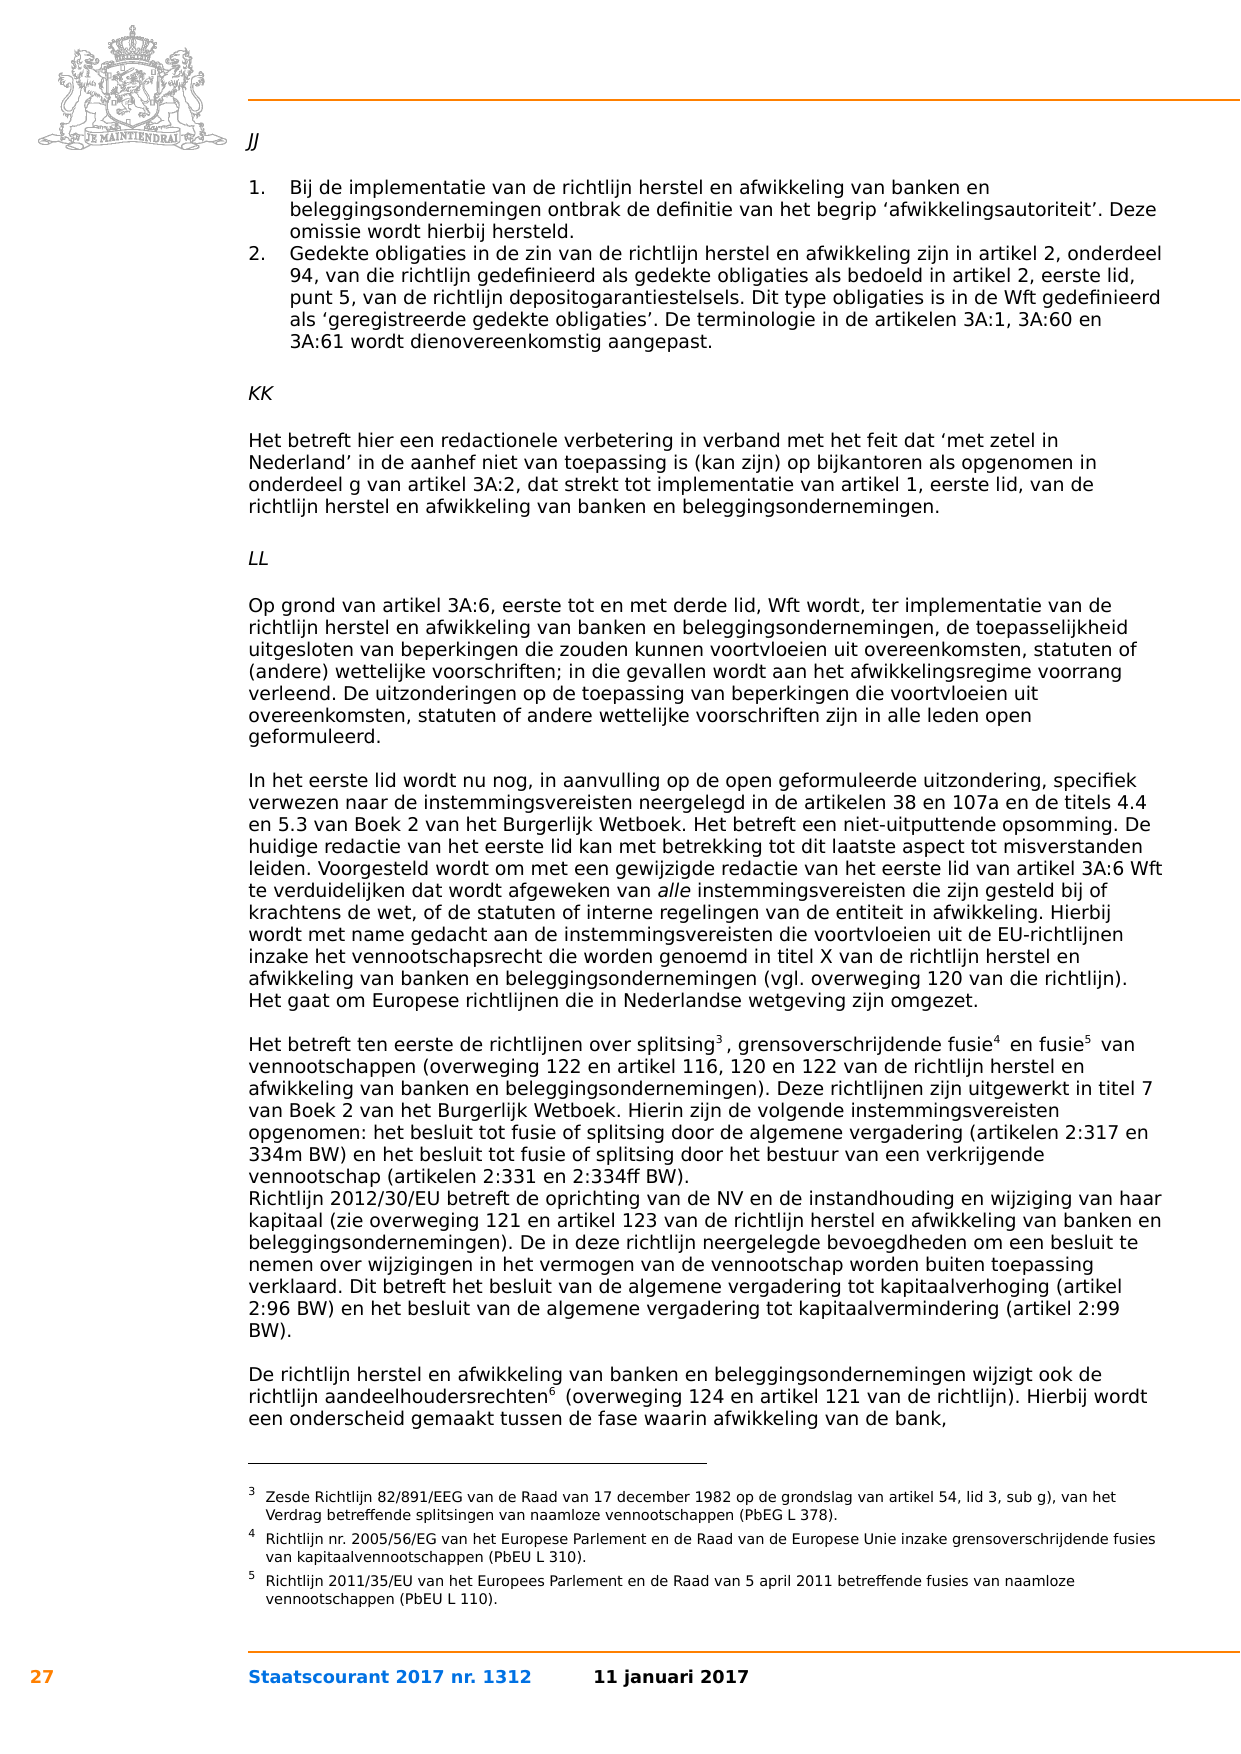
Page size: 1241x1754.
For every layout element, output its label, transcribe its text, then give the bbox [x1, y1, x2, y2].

subtitle JJ [248, 130, 1163, 152]
subtitle LL [248, 548, 1163, 569]
text 2. Gedekte obligaties in de zin van de richtlijn herstel en afwikkeling zijn in artikel 2, onderdeel 94, van die richtlijn gedefinieerd als gedekte obligaties als bedoeld in artikel 2, eerste lid, punt 5, van de richtlijn depositogarantiestelsels. Dit type obligaties is in de Wft gedefinieerd als ‘geregistreerde gedekte obligaties’. De terminologie in de artikelen 3A:1, 3A:60 en 3A:61 wordt dienovereenkomstig aangepast. [248, 243, 1163, 353]
text Het betreft ten eerste de richtlijnen over splitsing, grensoverschrijdende fusie en fusie van vennootschappen (overweging 122 en artikel 116, 120 en 122 van de richtlijn herstel en afwikkeling van banken en beleggingsondernemingen). Deze richtlijnen zijn uitgewerkt in titel 7 van Boek 2 van het Burgerlijk Wetboek. Hierin zijn de volgende instemmingsvereisten opgenomen: het besluit tot fusie of splitsing door de algemene vergadering (artikelen 2:317 en 334m BW) en het besluit tot fusie of splitsing door het bestuur van een verkrijgende vennootschap (artikelen 2:331 en 2:334ff BW). [248, 1034, 1163, 1188]
text Richtlijn nr. 2005/56/EG van het Europese Parlement en de Raad van de Europese Unie inzake grensoverschrijdende fusies van kapitaalvennootschappen (PbEU L 310). [248, 1527, 1163, 1566]
picture [38, 25, 227, 150]
text Zesde Richtlijn 82/891/EEG van de Raad van 17 december 1982 op de grondslag van artikel 54, lid 3, sub g), van het Verdrag betreffende splitsingen van naamloze vennootschappen (PbEG L 378). [248, 1485, 1163, 1524]
text Richtlijn 2011/35/EU van het Europees Parlement en de Raad van 5 april 2011 betreffende fusies van naamloze vennootschappen (PbEU L 110). [248, 1569, 1163, 1608]
text De richtlijn herstel en afwikkeling van banken en beleggingsondernemingen wijzigt ook de richtlijn aandeelhoudersrechten (overweging 124 en artikel 121 van de richtlijn). Hierbij wordt een onderscheid gemaakt tussen de fase waarin afwikkeling van de bank, [248, 1363, 1163, 1429]
text 1. Bij de implementatie van de richtlijn herstel en afwikkeling van banken en beleggingsondernemingen ontbrak de definitie van het begrip ‘afwikkelingsautoriteit’. Deze omissie wordt hierbij hersteld. [248, 177, 1163, 243]
text Op grond van artikel 3A:6, eerste tot en met derde lid, Wft wordt, ter implementatie van de richtlijn herstel en afwikkeling van banken en beleggingsondernemingen, de toepasselijkheid uitgesloten van beperkingen die zouden kunnen voortvloeien uit overeenkomsten, statuten of (andere) wettelijke voorschriften; in die gevallen wordt aan het afwikkelingsregime voorrang verleend. De uitzonderingen op de toepassing van beperkingen die voortvloeien uit overeenkomsten, statuten of andere wettelijke voorschriften zijn in alle leden open geformuleerd. [248, 594, 1163, 748]
text Richtlijn 2012/30/EU betreft de oprichting van de NV en de instandhouding en wijziging van haar kapitaal (zie overweging 121 en artikel 123 van de richtlijn herstel en afwikkeling van banken en beleggingsondernemingen). De in deze richtlijn neergelegde bevoegdheden om een besluit te nemen over wijzigingen in het vermogen van de vennootschap worden buiten toepassing verklaard. Dit betreft het besluit van de algemene vergadering tot kapitaalverhoging (artikel 2:96 BW) en het besluit van de algemene vergadering tot kapitaalvermindering (artikel 2:99 BW). [248, 1188, 1163, 1342]
subtitle KK [248, 383, 1163, 405]
text In het eerste lid wordt nu nog, in aanvulling op de open geformuleerde uitzondering, specifiek verwezen naar de instemmingsvereisten neergelegd in de artikelen 38 en 107a en de titels 4.4 en 5.3 van Boek 2 van het Burgerlijk Wetboek. Het betreft een niet-uitputtende opsomming. De huidige redactie van het eerste lid kan met betrekking tot dit laatste aspect tot misverstanden leiden. Voorgesteld wordt om met een gewijzigde redactie van het eerste lid van artikel 3A:6 Wft te verduidelijken dat wordt afgeweken van alle instemmingsvereisten die zijn gesteld bij of krachtens de wet, of de statuten of interne regelingen van de entiteit in afwikkeling. Hierbij wordt met name gedacht aan de instemmingsvereisten die voortvloeien uit de EU-richtlijnen inzake het vennootschapsrecht die worden genoemd in titel X van de richtlijn herstel en afwikkeling van banken en beleggingsondernemingen (vgl. overweging 120 van die richtlijn). Het gaat om Europese richtlijnen die in Nederlandse wetgeving zijn omgezet. [248, 770, 1163, 1012]
text Het betreft hier een redactionele verbetering in verband met het feit dat ‘met zetel in Nederland’ in de aanhef niet van toepassing is (kan zijn) op bijkantoren als opgenomen in onderdeel g van artikel 3A:2, dat strekt tot implementatie van artikel 1, eerste lid, van de richtlijn herstel en afwikkeling van banken en beleggingsondernemingen. [248, 430, 1163, 518]
